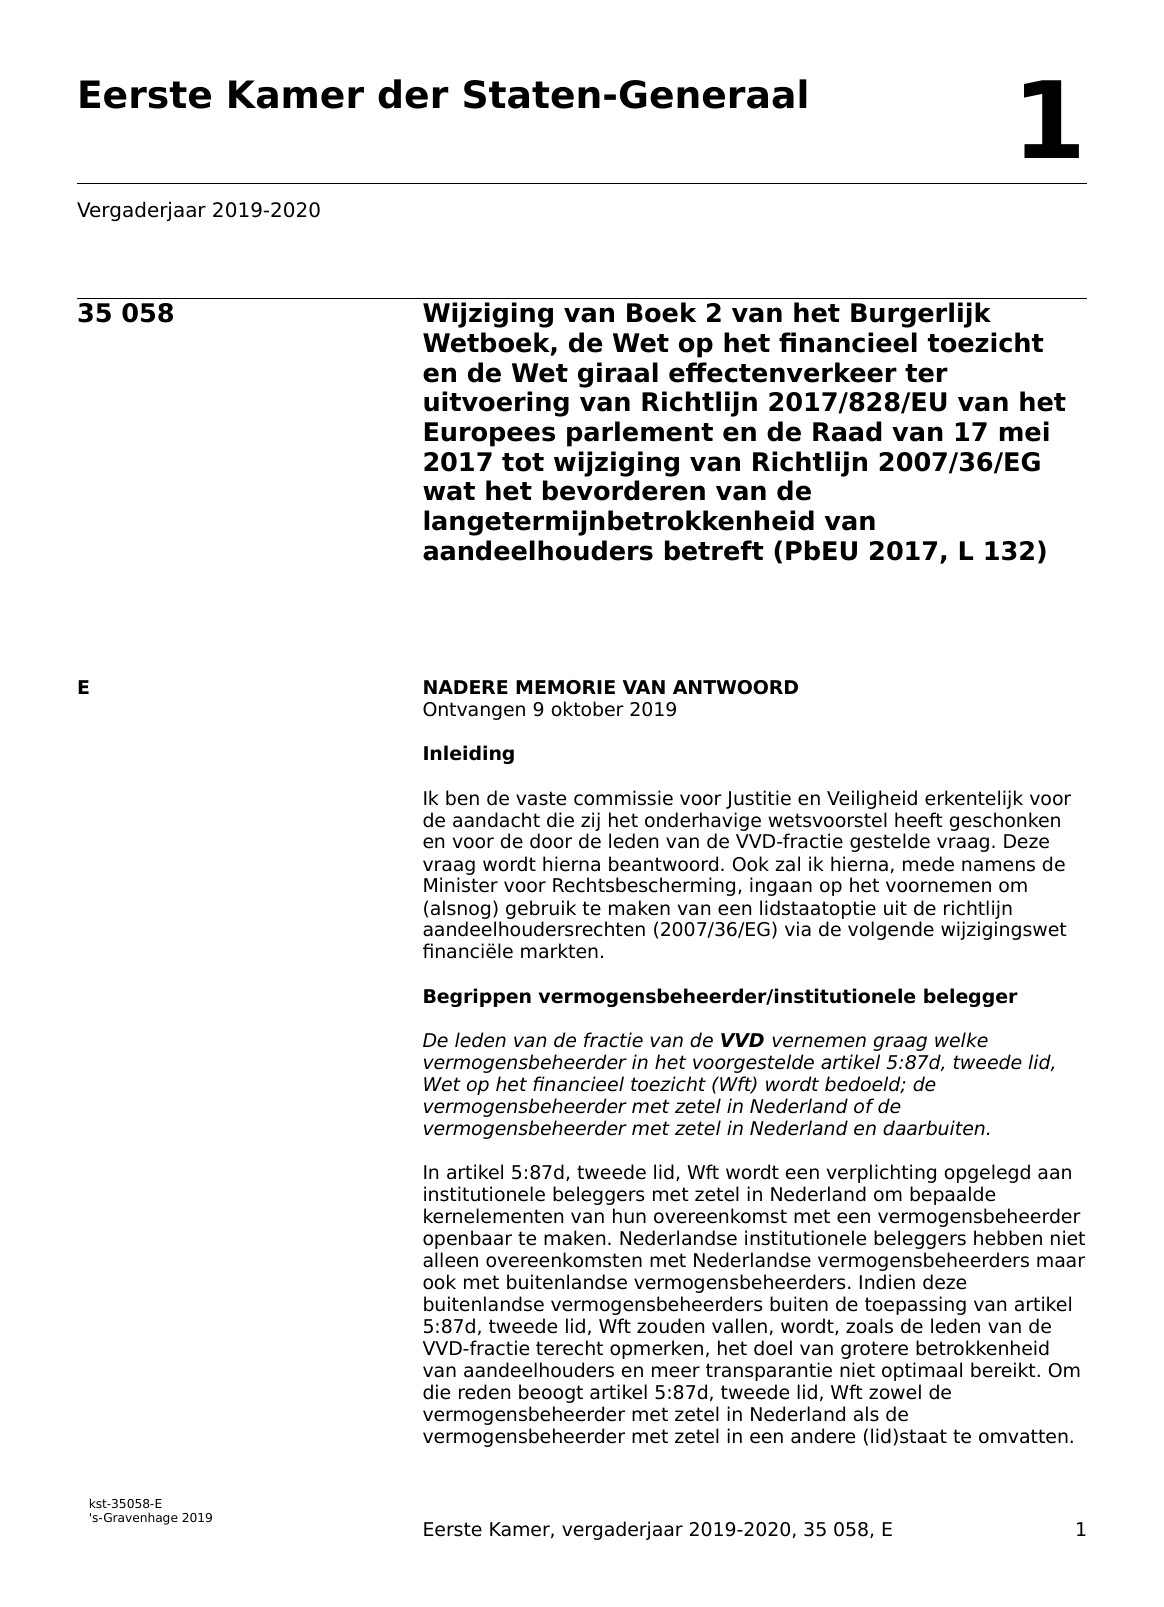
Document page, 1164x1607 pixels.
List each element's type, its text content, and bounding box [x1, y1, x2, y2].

text Ik ben de vaste commissie voor Justitie en Veiligheid erkentelijk voor de aandacht die zij het onderhavige wetsvoorstel heeft geschonken en voor de door de leden van de VVD-fractie gestelde vraag. Deze vraag wordt hierna beantwoord. Ook zal ik hierna, mede namens de Minister voor Rechtsbescherming, ingaan op het voornemen om (alsnog) gebruik te maken van een lidstaatoptie uit de richtlijn aandeelhoudersrechten (2007/36/EG) via de volgende wijzigingswet financiële markten. [422, 787, 1087, 963]
text Ontvangen 9 oktober 2019 [422, 699, 1087, 721]
subtitle Inleiding [422, 743, 1087, 765]
subtitle E NADERE MEMORIE VAN ANTWOORD [77, 677, 1087, 699]
table_header Eerste Kamer der Staten-Generaal [77, 59, 886, 183]
subtitle Begrippen vermogensbeheerder/institutionele belegger [422, 986, 1087, 1007]
text kst-35058-E [88, 1497, 323, 1511]
text In artikel 5:87d, tweede lid, Wft wordt een verplichting opgelegd aan institutionele beleggers met zetel in Nederland om bepaalde kernelementen van hun overeenkomst met een vermogensbeheerder openbaar te maken. Nederlandse institutionele beleggers hebben niet alleen overeenkomsten met Nederlandse vermogensbeheerders maar ook met buitenlandse vermogensbeheerders. Indien deze buitenlandse vermogensbeheerders buiten de toepassing van artikel 5:87d, tweede lid, Wft zouden vallen, wordt, zoals de leden van de VVD-fractie terecht opmerken, het doel van grotere betrokkenheid van aandeelhouders en meer transparantie niet optimaal bereikt. Om die reden beoogt artikel 5:87d, tweede lid, Wft zowel de vermogensbeheerder met zetel in Nederland als de vermogensbeheerder met zetel in een andere (lid)staat te omvatten. [422, 1162, 1087, 1447]
table_header 1 [886, 59, 1087, 183]
table_cell Vergaderjaar 2019-2020 [77, 184, 1087, 298]
text 's-Gravenhage 2019 [88, 1511, 323, 1525]
subtitle 35 058 Wijziging van Boek 2 van het Burgerlijk Wetboek, de Wet op het financieel toezicht en de Wet giraal effectenverkeer ter uitvoering van Richtlijn 2017/828/EU van het Europees parlement en de Raad van 17 mei 2017 tot wijziging van Richtlijn 2007/36/EG wat het bevorderen van de langetermijnbetrokkenheid van aandeelhouders betreft (PbEU 2017, L 132) [77, 299, 1087, 566]
text De leden van de fractie van de VVD vernemen graag welke vermogensbeheerder in het voorgestelde artikel 5:87d, tweede lid, Wet op het financieel toezicht (Wft) wordt bedoeld; de vermogensbeheerder met zetel in Nederland of de vermogensbeheerder met zetel in Nederland en daarbuiten. [422, 1030, 1087, 1139]
